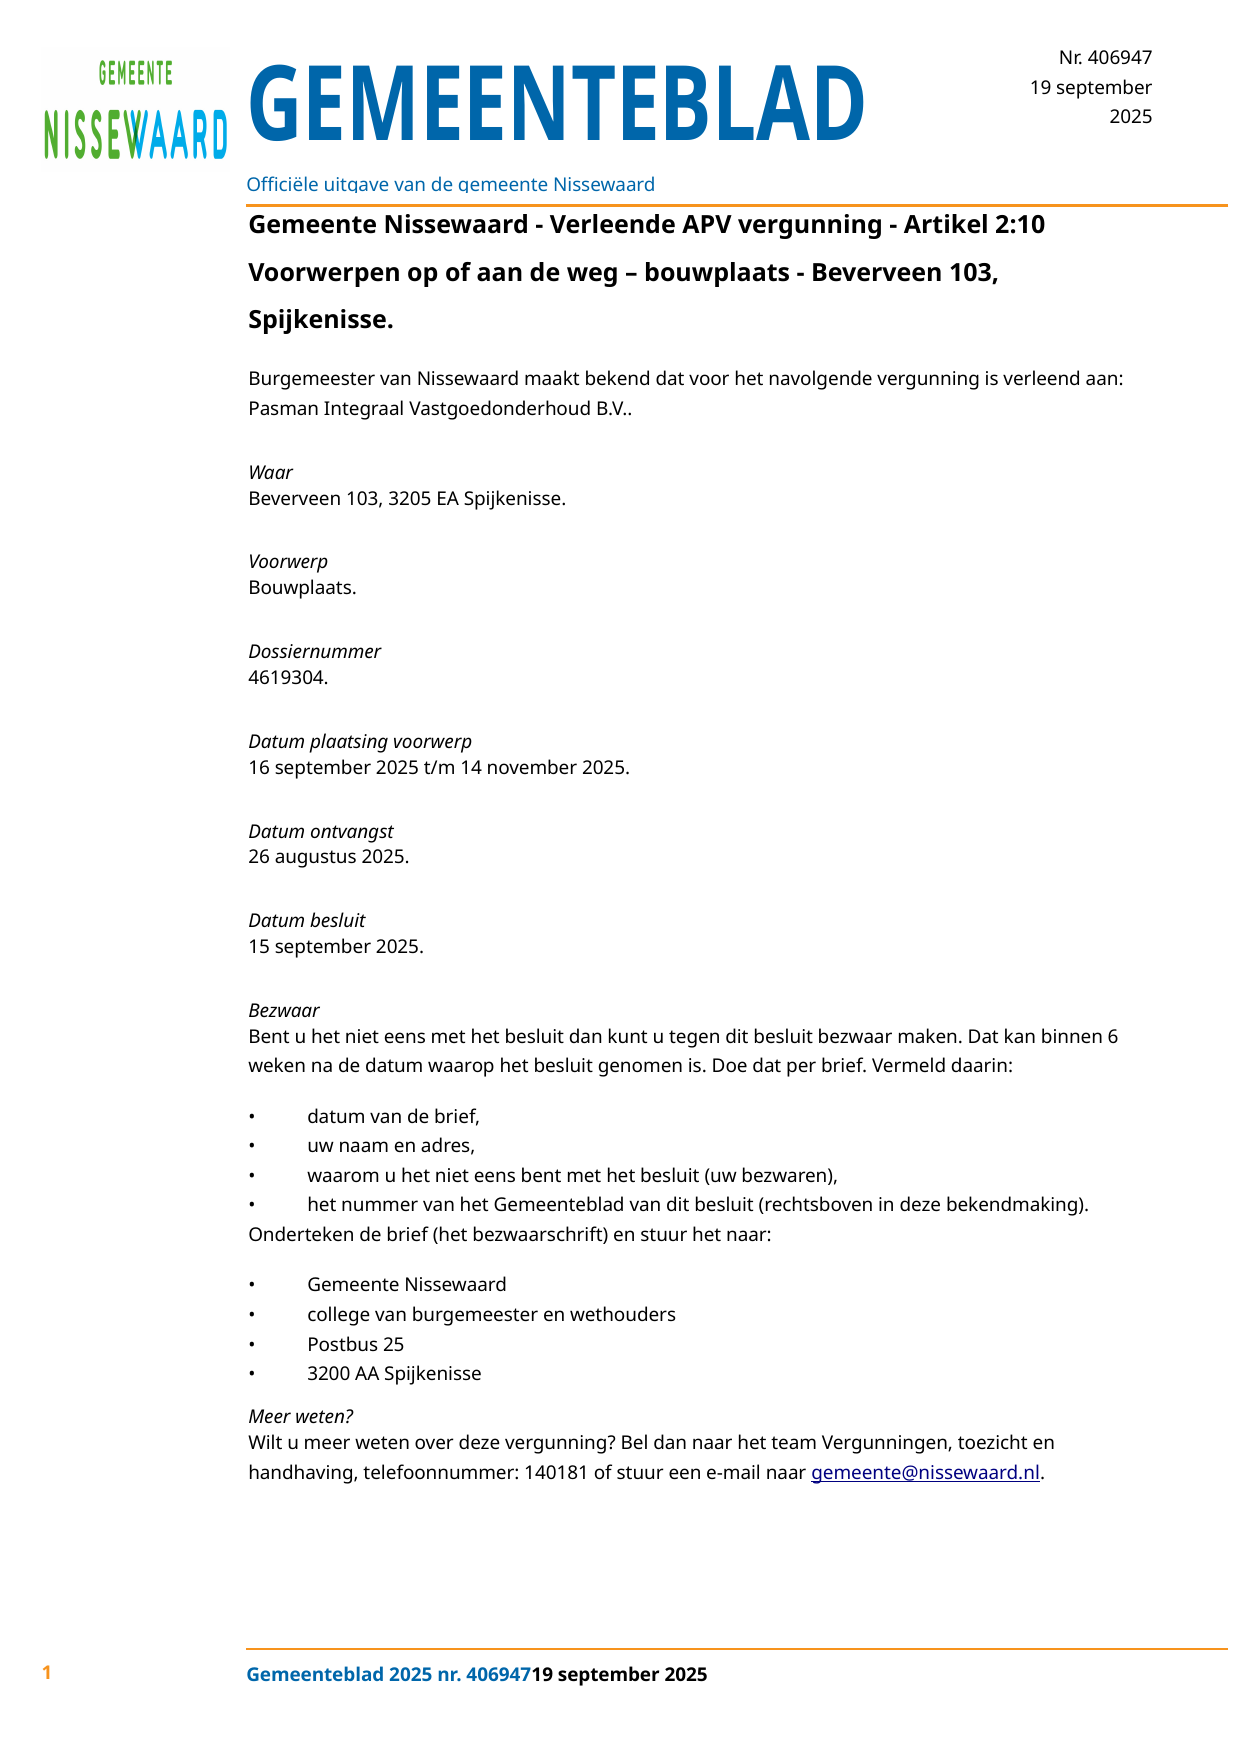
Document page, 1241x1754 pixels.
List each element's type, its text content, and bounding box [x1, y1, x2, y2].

text Burgemeester van Nissewaard maakt bekend dat voor het navolgende vergunning is verleend aan: Pasman Integraal Vastgoedonderhoud B.V.. [248, 366, 1152, 421]
text 15 september 2025. [248, 933, 1152, 959]
list Gemeente Nissewaard [248, 1272, 1152, 1297]
text 4619304. [248, 664, 1152, 690]
text 16 september 2025 t/m 14 november 2025. [248, 754, 1152, 779]
picture [41, 47, 231, 172]
text Meer weten? [248, 1403, 1152, 1429]
text Waar [248, 459, 1152, 485]
list Postbus 25 [248, 1331, 1152, 1357]
list het nummer van het Gemeenteblad van dit besluit (rechtsboven in deze bekendmaking). [248, 1192, 1152, 1217]
text Beverveen 103, 3205 EA Spijkenisse. [248, 485, 1152, 511]
text Datum besluit [248, 907, 1152, 933]
list 3200 AA Spijkenisse [248, 1360, 1152, 1386]
text Datum plaatsing voorwerp [248, 728, 1152, 754]
text Bent u het niet eens met het besluit dan kunt u tegen dit besluit bezwaar maken. Dat kan binnen 6 weken na de datum waarop het besluit genomen is. Doe dat per brief. Vermeld daarin: [248, 1023, 1152, 1078]
text Dossiernummer [248, 638, 1152, 664]
text 26 augustus 2025. [248, 843, 1152, 869]
text Bezwaar [248, 997, 1152, 1023]
text Wilt u meer weten over deze vergunning? Bel dan naar het team Vergunningen, toezicht en handhaving, telefoonnummer: 140181 of stuur een e-mail naar gemeente@nissewaard.nl. [248, 1429, 1152, 1484]
list waarom u het niet eens bent met het besluit (uw bezwaren), [248, 1162, 1152, 1188]
text Gemeente Nissewaard - Verleende APV vergunning - Artikel 2:10 Voorwerpen op of aan de weg – bouwplaats - Beverveen 103, Spijkenisse. [248, 207, 1152, 336]
text Bouwplaats. [248, 574, 1152, 600]
text Datum ontvangst [248, 818, 1152, 843]
list uw naam en adres, [248, 1132, 1152, 1158]
text Onderteken de brief (het bezwaarschrift) en stuur het naar: [248, 1221, 1152, 1247]
list college van burgemeester en wethouders [248, 1301, 1152, 1327]
list datum van de brief, [248, 1103, 1152, 1129]
text Voorwerp [248, 549, 1152, 574]
